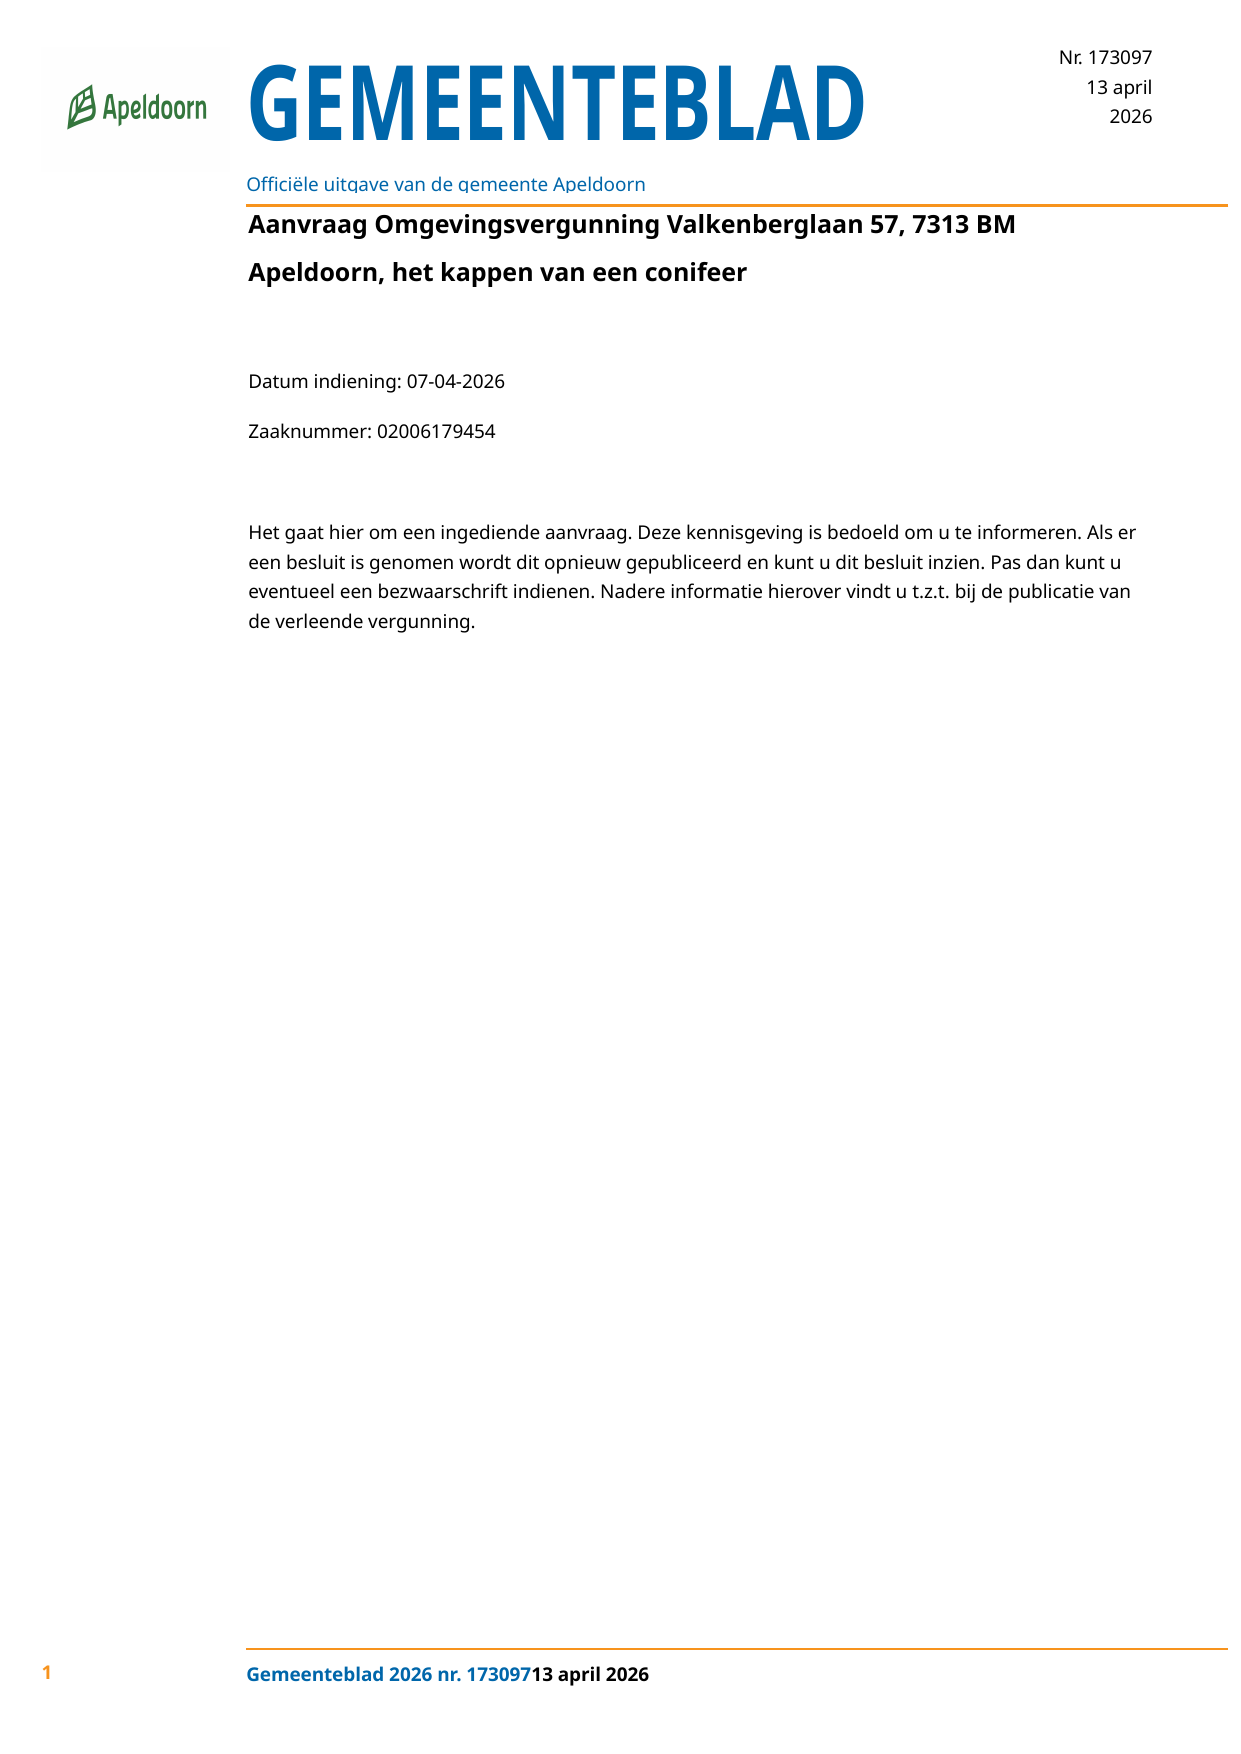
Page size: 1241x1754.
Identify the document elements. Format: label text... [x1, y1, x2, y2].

text Het gaat hier om een ingediende aanvraag. Deze kennisgeving is bedoeld om u te informeren. Als er een besluit is genomen wordt dit opnieuw gepubliceerd en kunt u dit besluit inzien. Pas dan kunt u eventueel een bezwaarschrift indienen. Nadere informatie hierover vindt u t.z.t. bij de publicatie van de verleende vergunning. [248, 519, 1152, 634]
text Aanvraag Omgevingsvergunning Valkenberglaan 57, 7313 BM Apeldoorn, het kappen van een conifeer [248, 207, 1152, 288]
picture [41, 47, 231, 172]
text Zaaknummer: 02006179454 [248, 419, 1152, 444]
text Datum indiening: 07-04-2026 [248, 368, 1152, 394]
